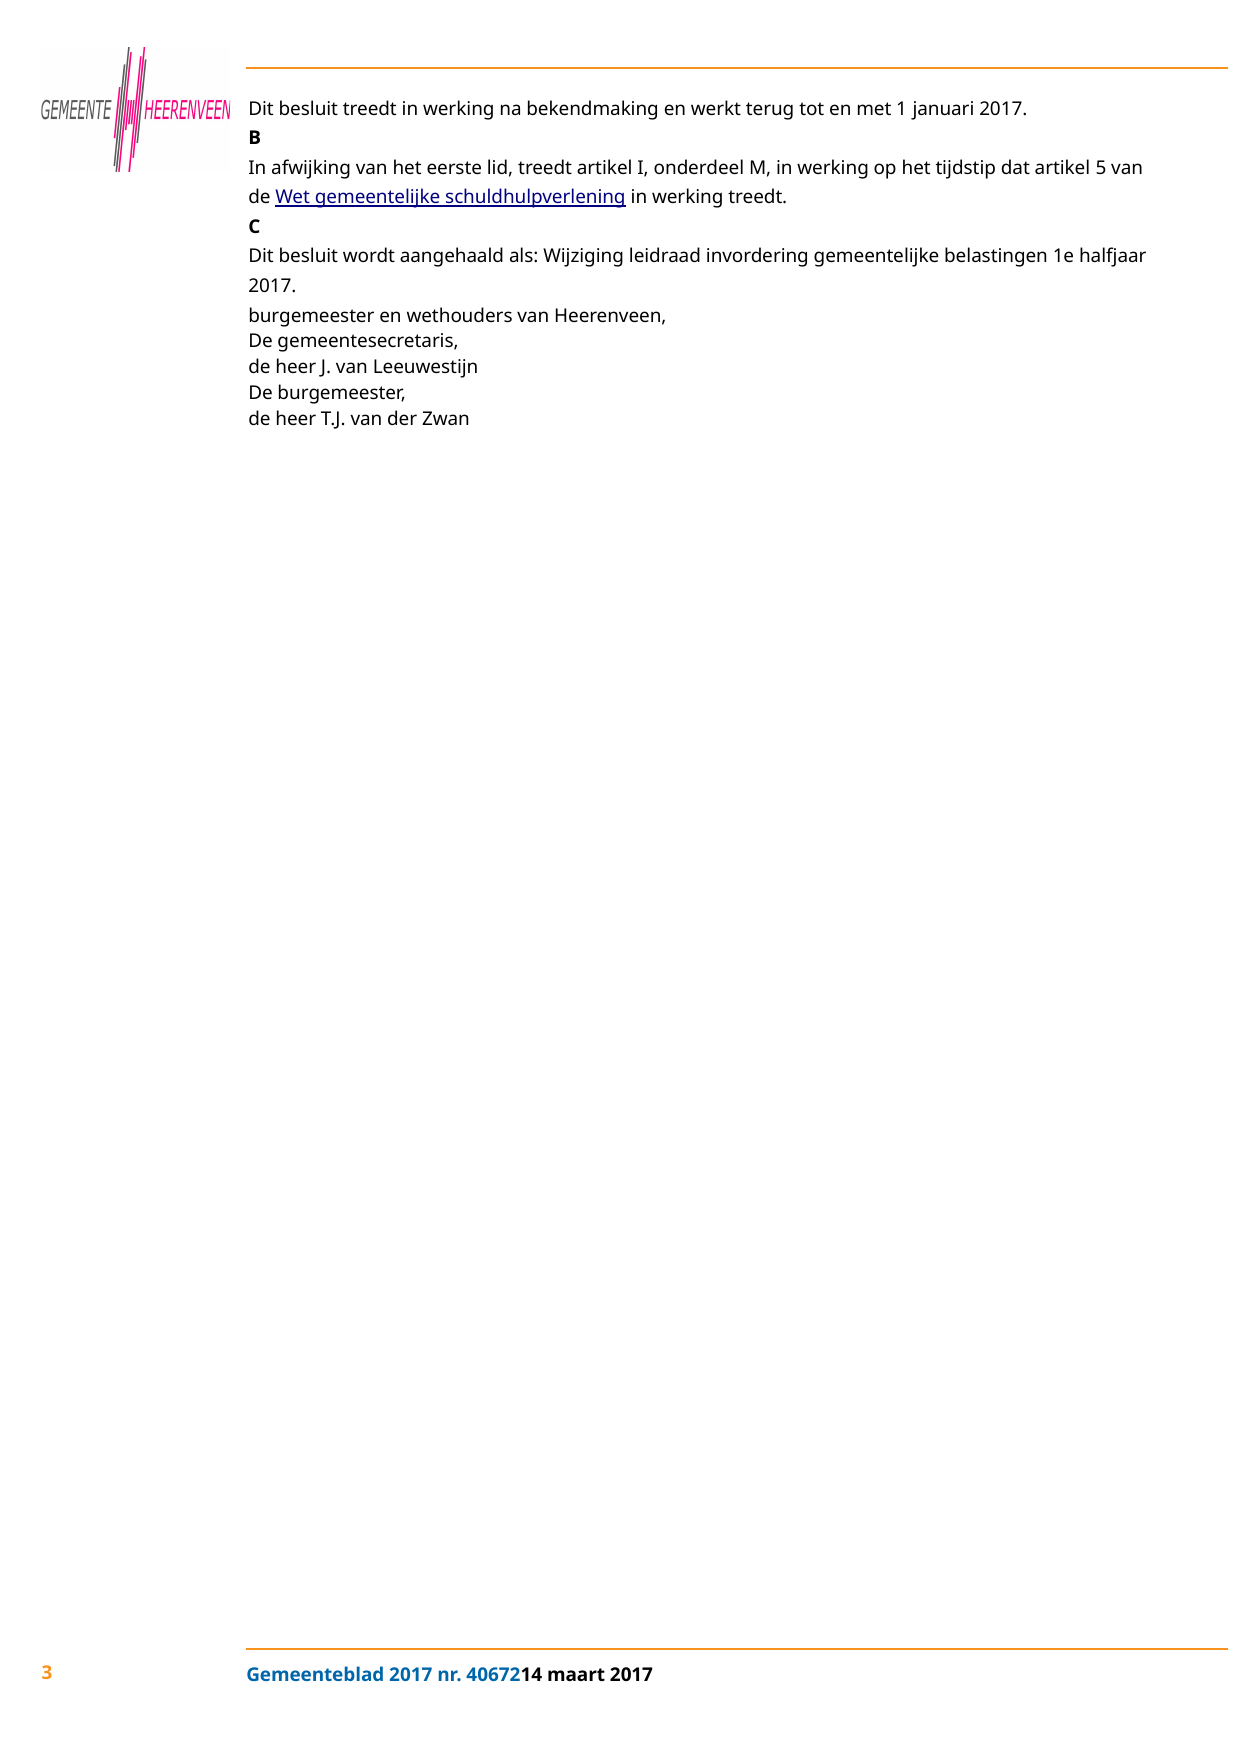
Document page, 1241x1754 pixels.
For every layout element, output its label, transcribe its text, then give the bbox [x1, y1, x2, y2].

text In afwijking van het eerste lid, treedt artikel I, onderdeel M, in werking op het tijdstip dat artikel 5 van de Wet gemeentelijke schuldhulpverlening in werking treedt. [248, 154, 1152, 209]
text De burgemeester, [248, 379, 1152, 405]
text burgemeester en wethouders van Heerenveen, [248, 302, 1152, 328]
text Dit besluit treedt in werking na bekendmaking en werkt terug tot en met 1 januari 2017. [248, 95, 1152, 121]
text B [248, 124, 1152, 150]
text De gemeentesecretaris, [248, 328, 1152, 353]
text C [248, 213, 1152, 239]
text de heer T.J. van der Zwan [248, 405, 1152, 431]
picture [41, 47, 231, 172]
text de heer J. van Leeuwestijn [248, 353, 1152, 379]
text Dit besluit wordt aangehaald als: Wijziging leidraad invordering gemeentelijke belastingen 1e halfjaar 2017. [248, 243, 1152, 298]
